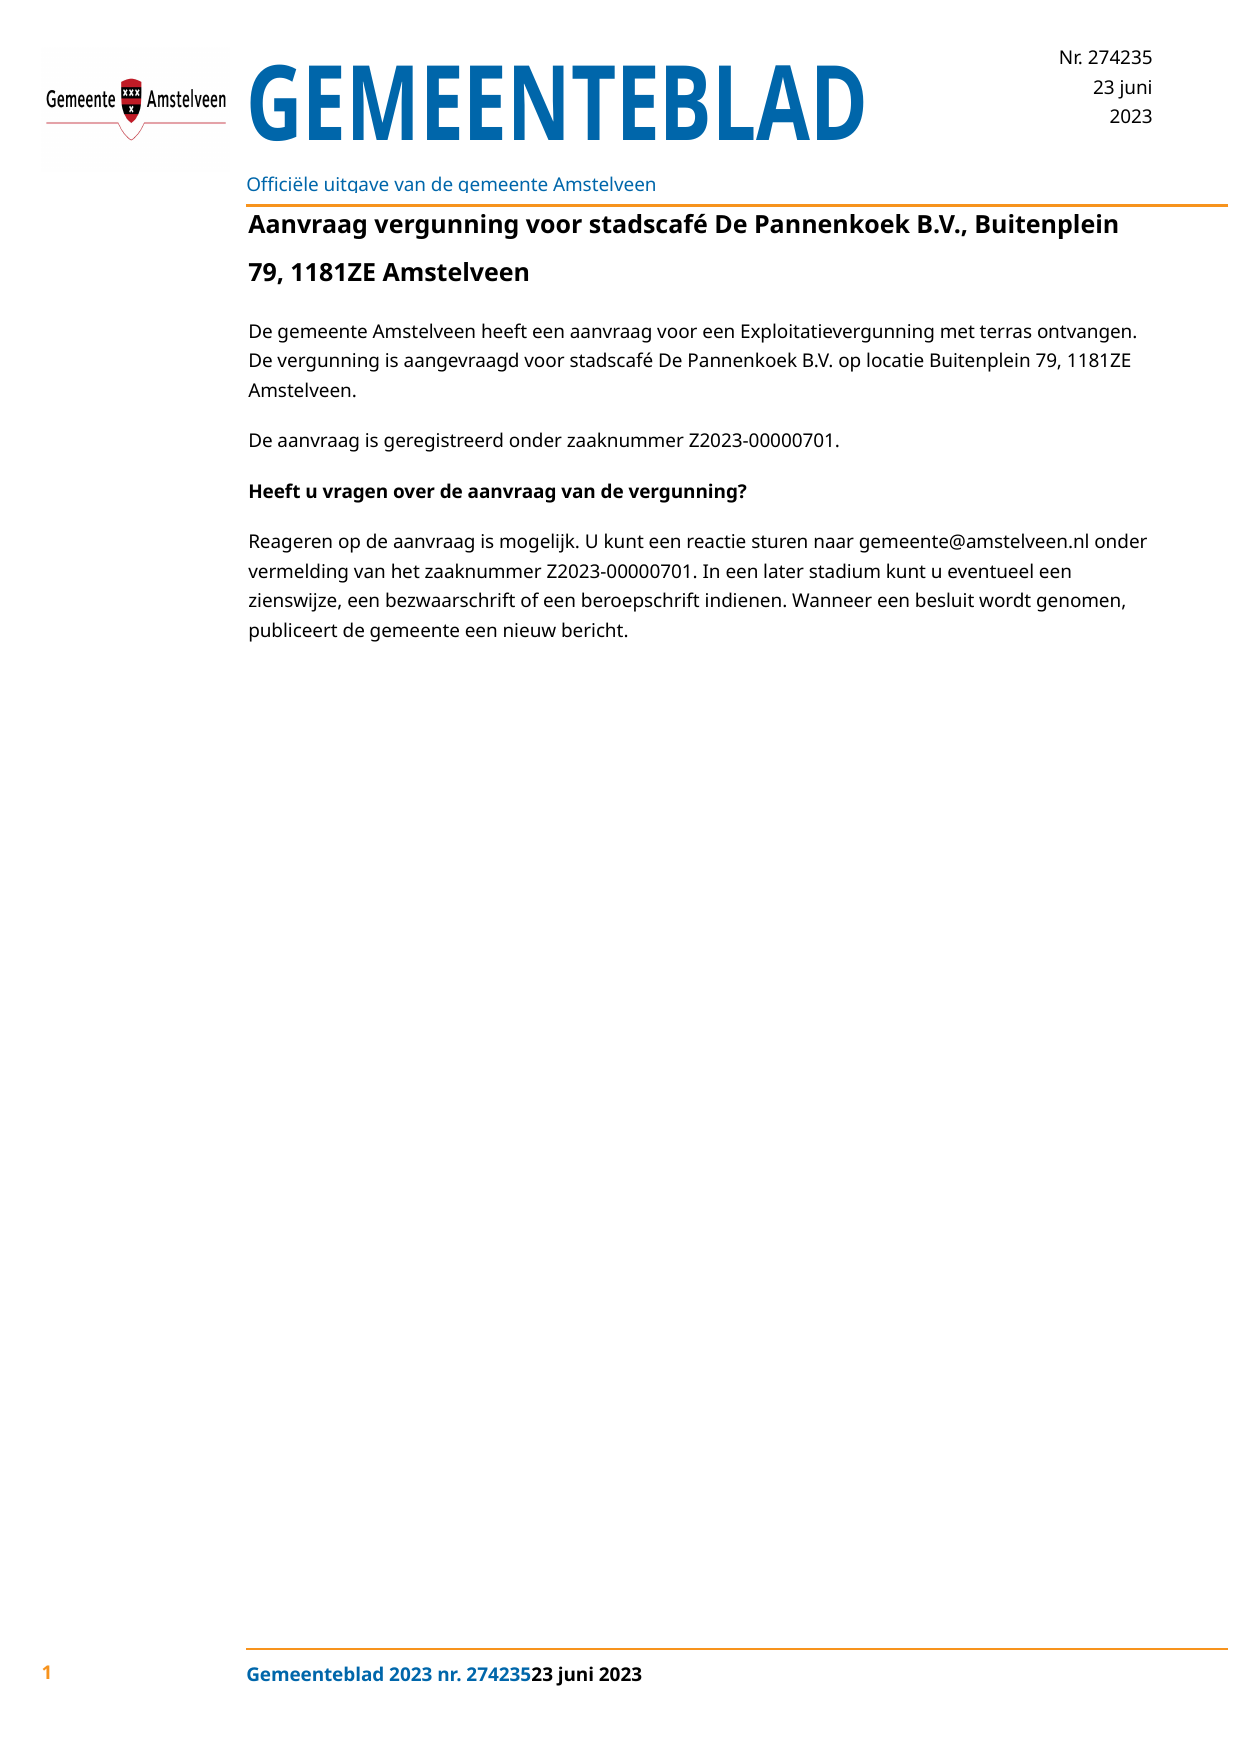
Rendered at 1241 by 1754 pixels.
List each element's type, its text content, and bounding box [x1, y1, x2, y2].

text Heeft u vragen over de aanvraag van de vergunning? [248, 478, 1152, 504]
text Reageren op de aanvraag is mogelijk. U kunt een reactie sturen naar gemeente@amstelveen.nl onder vermelding van het zaaknummer Z2023-00000701. In een later stadium kunt u eventueel een zienswijze, een bezwaarschrift of een beroepschrift indienen. Wanneer een besluit wordt genomen, publiceert de gemeente een nieuw bericht. [248, 528, 1152, 643]
text Aanvraag vergunning voor stadscafé De Pannenkoek B.V., Buitenplein 79, 1181ZE Amstelveen [248, 207, 1152, 288]
picture [41, 47, 231, 172]
text De gemeente Amstelveen heeft een aanvraag voor een Exploitatievergunning met terras ontvangen. De vergunning is aangevraagd voor stadscafé De Pannenkoek B.V. op locatie Buitenplein 79, 1181ZE Amstelveen. [248, 318, 1152, 403]
text De aanvraag is geregistreerd onder zaaknummer Z2023-00000701. [248, 427, 1152, 453]
